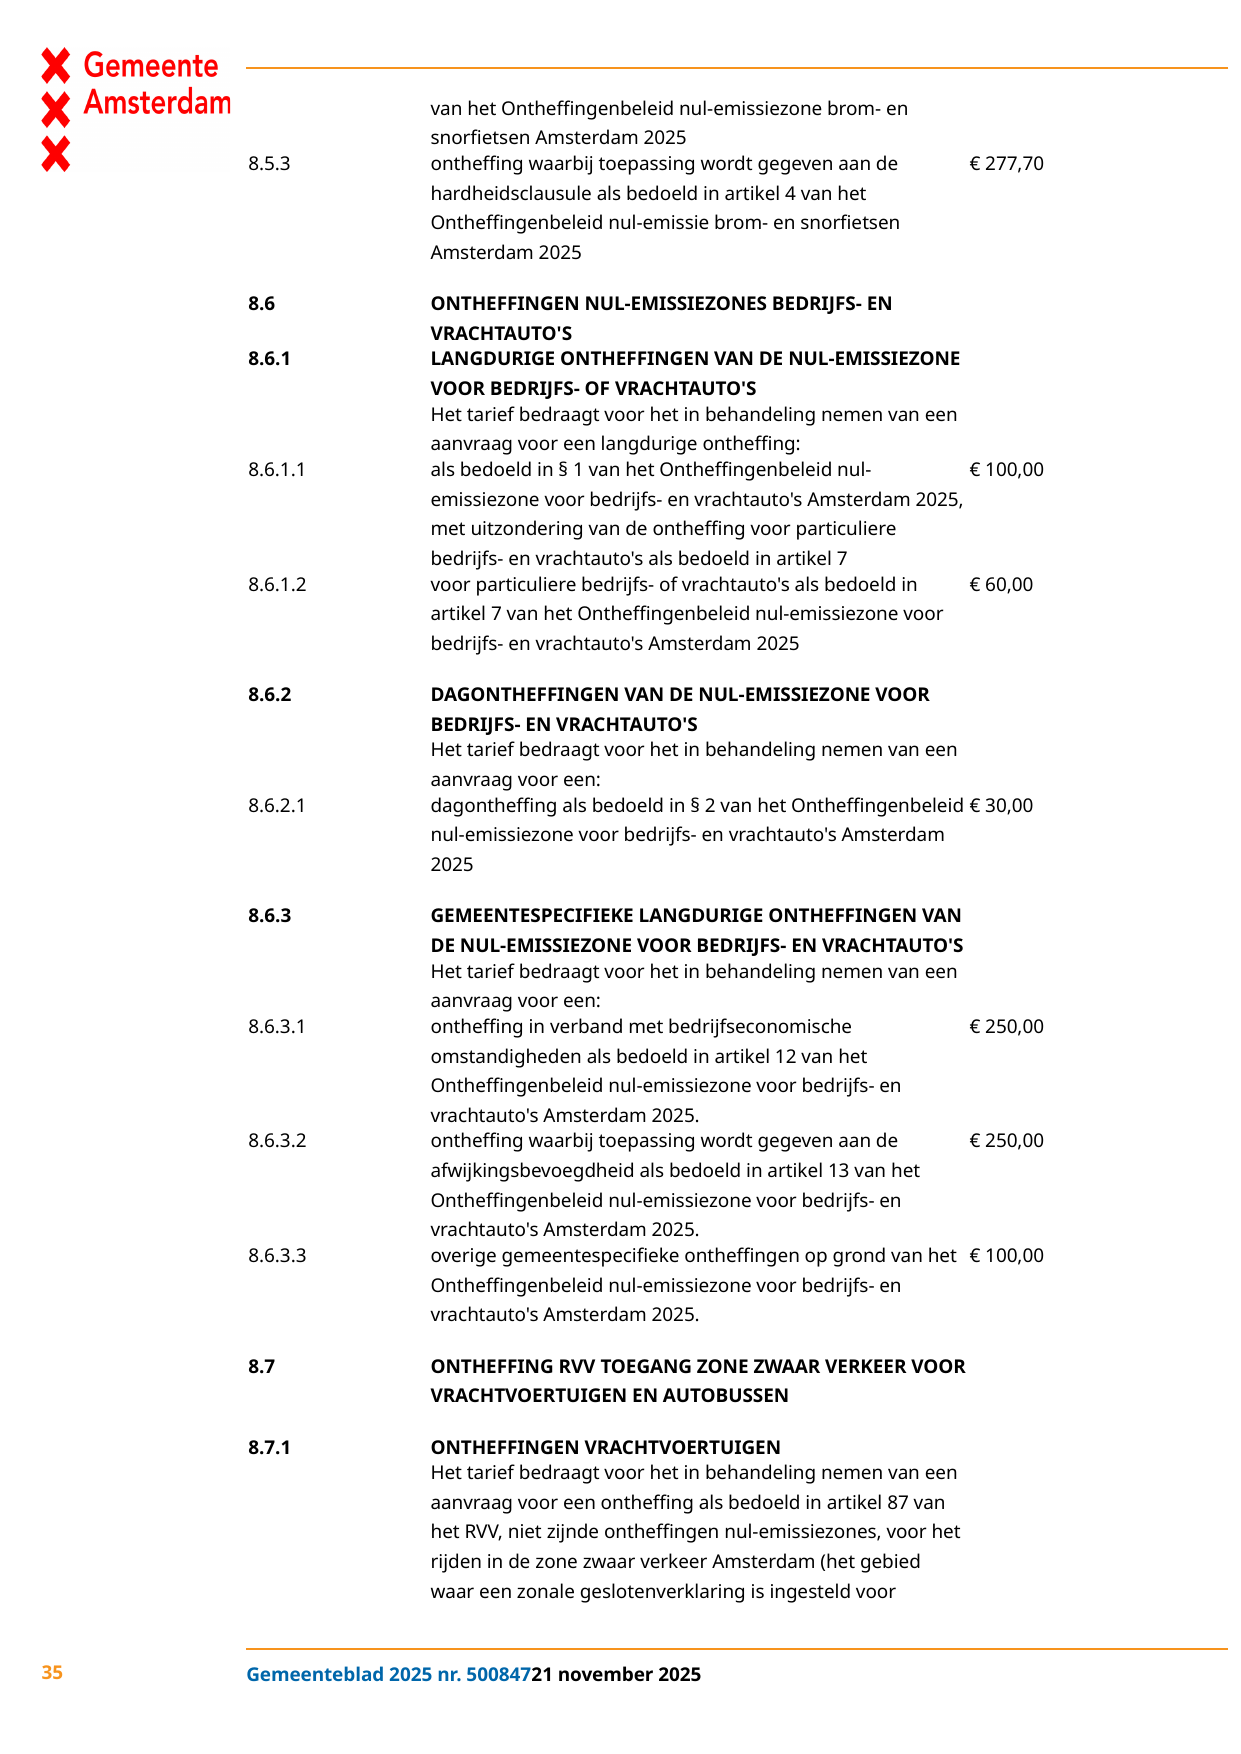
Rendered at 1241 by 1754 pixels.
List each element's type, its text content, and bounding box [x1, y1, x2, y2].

table_cell 8.6.1.1 [248, 456, 430, 571]
table_cell [969, 681, 1152, 737]
table_cell [248, 1408, 430, 1434]
table_cell als bedoeld in § 1 van het Ontheffingenbeleid nul-emissiezone voor bedrijfs- en vrachtauto's Amsterdam 2025, met uitzondering van de ontheffing voor particuliere bedrijfs- en vrachtauto's als bedoeld in artikel 7 [430, 456, 969, 571]
table_cell GEMEENTESPECIFIEKE LANGDURIGE ONTHEFFINGEN VAN DE NUL-EMISSIEZONE VOOR BEDRIJFS- EN VRACHTAUTO'S [430, 903, 969, 958]
table_cell [969, 737, 1152, 792]
table_cell 8.6.1 [248, 346, 430, 401]
table_cell € 100,00 [969, 1242, 1152, 1327]
table_cell dagontheffing als bedoeld in § 2 van het Ontheffingenbeleid nul-emissiezone voor bedrijfs- en vrachtauto's Amsterdam 2025 [430, 792, 969, 877]
table_cell ontheffing in verband met bedrijfseconomische omstandigheden als bedoeld in artikel 12 van het Ontheffingenbeleid nul-emissiezone voor bedrijfs- en vrachtauto's Amsterdam 2025. [430, 1013, 969, 1128]
table_cell € 250,00 [969, 1013, 1152, 1128]
table_cell 8.6.3.2 [248, 1128, 430, 1242]
table_cell [248, 401, 430, 456]
table_cell [248, 737, 430, 792]
table_cell Het tarief bedraagt voor het in behandeling nemen van een aanvraag voor een langdurige ontheffing: [430, 401, 969, 456]
table_cell Het tarief bedraagt voor het in behandeling nemen van een aanvraag voor een ontheffing als bedoeld in artikel 87 van het RVV, niet zijnde ontheffingen nul-emissiezones, voor het rijden in de zone zwaar verkeer Amsterdam (het gebied waar een zonale geslotenverklaring is ingesteld voor [430, 1460, 969, 1604]
table_cell [969, 1460, 1152, 1604]
table_cell [969, 401, 1152, 456]
table_cell [969, 877, 1152, 903]
table_cell 8.6.1.2 [248, 571, 430, 656]
table_cell [430, 656, 969, 681]
table_cell [969, 1327, 1152, 1353]
table_cell 8.6.3 [248, 903, 430, 958]
table_cell LANGDURIGE ONTHEFFINGEN VAN DE NUL-EMISSIEZONE VOOR BEDRIJFS- OF VRACHTAUTO'S [430, 346, 969, 401]
table_cell [969, 1434, 1152, 1459]
table_cell [969, 1408, 1152, 1434]
table_cell DAGONTHEFFINGEN VAN DE NUL-EMISSIEZONE VOOR BEDRIJFS- EN VRACHTAUTO'S [430, 681, 969, 737]
table_cell [248, 1327, 430, 1353]
table_cell [248, 877, 430, 903]
table_cell 8.6 [248, 290, 430, 346]
table_cell [969, 265, 1152, 290]
table_cell ONTHEFFINGEN VRACHTVOERTUIGEN [430, 1434, 969, 1459]
table_cell [969, 290, 1152, 346]
table_cell 8.7.1 [248, 1434, 430, 1459]
table_cell overige gemeentespecifieke ontheffingen op grond van het Ontheffingenbeleid nul-emissiezone voor bedrijfs- en vrachtauto's Amsterdam 2025. [430, 1242, 969, 1327]
table_cell [248, 656, 430, 681]
table_cell 8.6.2.1 [248, 792, 430, 877]
table_cell 8.6.3.1 [248, 1013, 430, 1128]
table_cell ontheffing waarbij toepassing wordt gegeven aan de afwijkingsbevoegdheid als bedoeld in artikel 13 van het Ontheffingenbeleid nul-emissiezone voor bedrijfs- en vrachtauto's Amsterdam 2025. [430, 1128, 969, 1242]
table_cell [430, 1408, 969, 1434]
picture [41, 47, 231, 172]
table_cell 8.5.3 [248, 150, 430, 264]
table_cell [969, 958, 1152, 1013]
table_cell € 100,00 [969, 456, 1152, 571]
table_cell [430, 877, 969, 903]
table_cell Het tarief bedraagt voor het in behandeling nemen van een aanvraag voor een: [430, 737, 969, 792]
table_cell € 60,00 [969, 571, 1152, 656]
table_cell [248, 1460, 430, 1604]
table_cell € 277,70 [969, 150, 1152, 264]
table_cell [969, 1353, 1152, 1408]
table_cell [969, 95, 1152, 150]
table_cell Het tarief bedraagt voor het in behandeling nemen van een aanvraag voor een: [430, 958, 969, 1013]
table_cell [248, 95, 430, 150]
table_cell 8.7 [248, 1353, 430, 1408]
table_cell ontheffing waarbij toepassing wordt gegeven aan de hardheidsclausule als bedoeld in artikel 4 van het Ontheffingenbeleid nul-emissie brom- en snorfietsen Amsterdam 2025 [430, 150, 969, 264]
table_cell € 250,00 [969, 1128, 1152, 1242]
table_cell voor particuliere bedrijfs- of vrachtauto's als bedoeld in artikel 7 van het Ontheffingenbeleid nul-emissiezone voor bedrijfs- en vrachtauto's Amsterdam 2025 [430, 571, 969, 656]
table_cell ONTHEFFINGEN NUL-EMISSIEZONES BEDRIJFS- EN VRACHTAUTO'S [430, 290, 969, 346]
table_cell [969, 346, 1152, 401]
table_cell [248, 265, 430, 290]
table_cell 8.6.2 [248, 681, 430, 737]
table_cell [430, 1327, 969, 1353]
table_cell [430, 265, 969, 290]
table_cell 8.6.3.3 [248, 1242, 430, 1327]
table_cell [969, 903, 1152, 958]
table_cell [248, 958, 430, 1013]
table_cell ONTHEFFING RVV TOEGANG ZONE ZWAAR VERKEER VOOR VRACHTVOERTUIGEN EN AUTOBUSSEN [430, 1353, 969, 1408]
table_cell € 30,00 [969, 792, 1152, 877]
table_cell van het Ontheffingenbeleid nul-emissiezone brom- en snorfietsen Amsterdam 2025 [430, 95, 969, 150]
table_cell [969, 656, 1152, 681]
